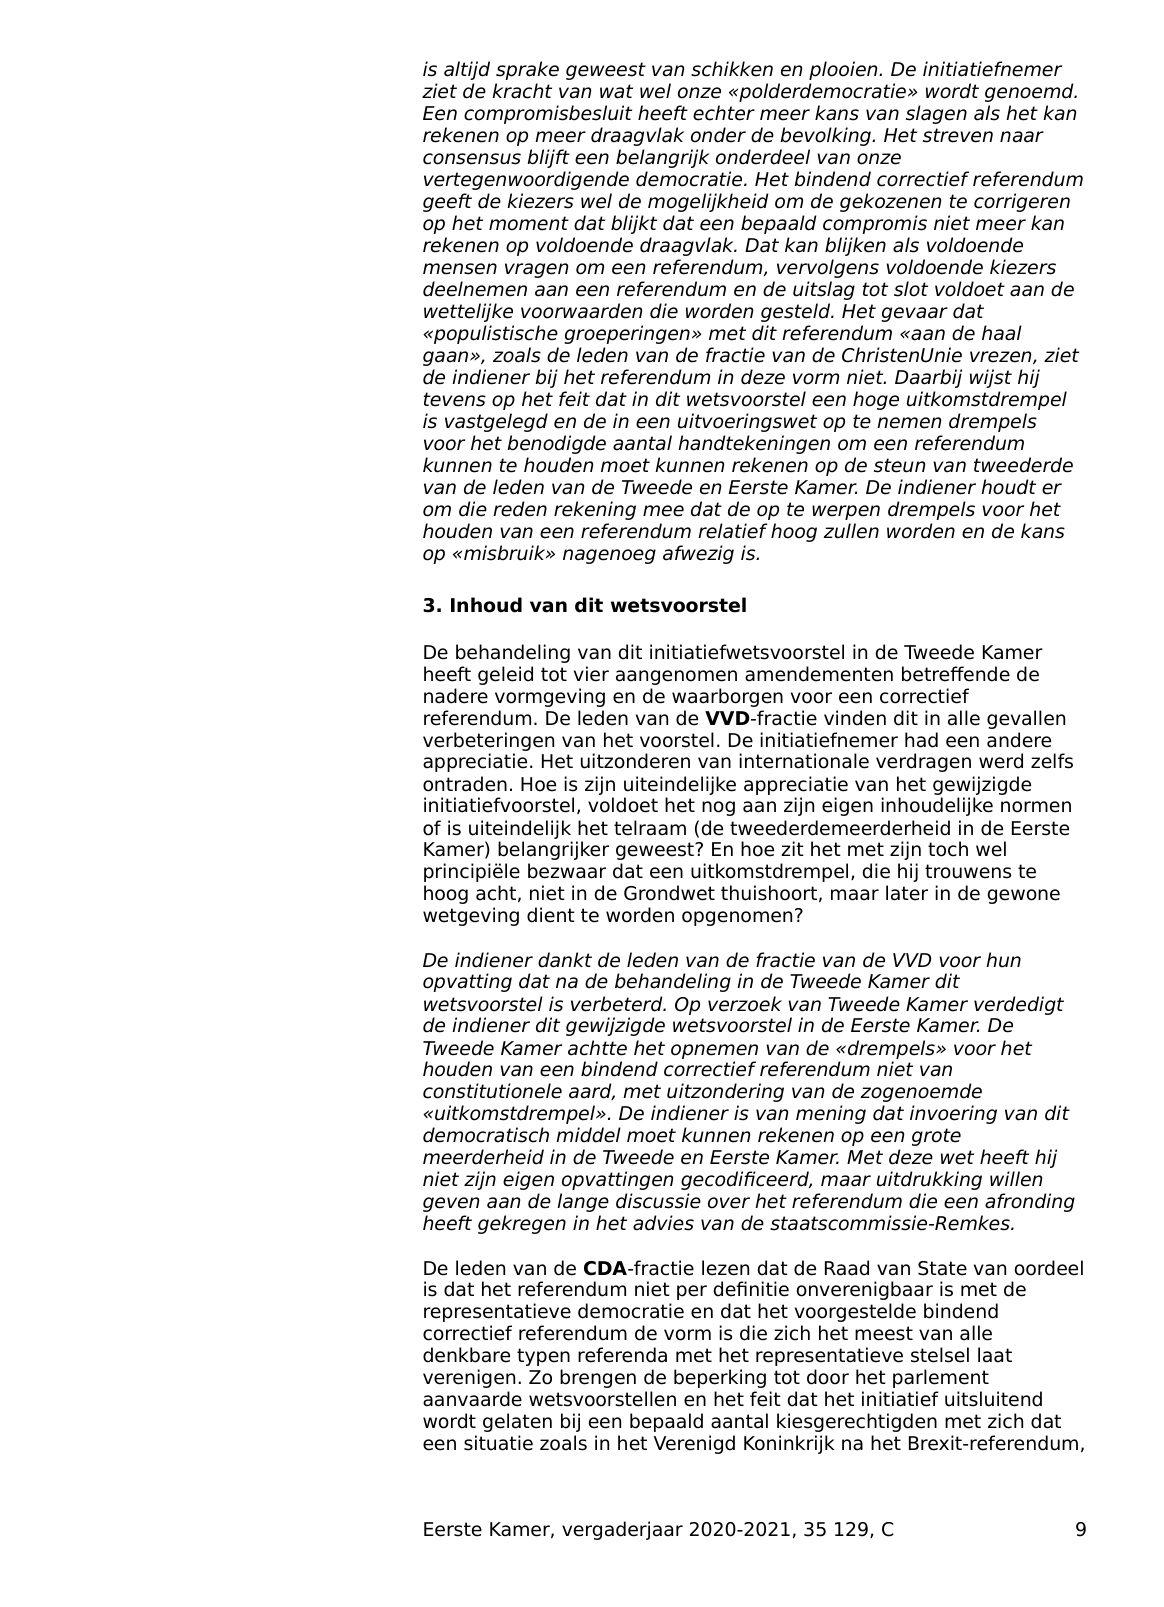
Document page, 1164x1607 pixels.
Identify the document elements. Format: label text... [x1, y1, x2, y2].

subtitle 3. Inhoud van dit wetsvoorstel [422, 594, 1087, 617]
text De indiener dankt de leden van de fractie van de VVD voor hun opvatting dat na de behandeling in de Tweede Kamer dit wetsvoorstel is verbeterd. Op verzoek van Tweede Kamer verdedigt de indiener dit gewijzigde wetsvoorstel in de Eerste Kamer. De Tweede Kamer achtte het opnemen van de «drempels» voor het houden van een bindend correctief referendum niet van constitutionele aard, met uitzondering van de zogenoemde «uitkomstdrempel». De indiener is van mening dat invoering van dit democratisch middel moet kunnen rekenen op een grote meerderheid in de Tweede en Eerste Kamer. Met deze wet heeft hij niet zijn eigen opvattingen gecodificeerd, maar uitdrukking willen geven aan de lange discussie over het referendum die een afronding heeft gekregen in het advies van de staatscommissie-Remkes. [422, 949, 1087, 1235]
text De leden van de CDA-fractie lezen dat de Raad van State van oordeel is dat het referendum niet per definitie onverenigbaar is met de representatieve democratie en dat het voorgestelde bindend correctief referendum de vorm is die zich het meest van alle denkbare typen referenda met het representatieve stelsel laat verenigen. Zo brengen de beperking tot door het parlement aanvaarde wetsvoorstellen en het feit dat het initiatief uitsluitend wordt gelaten bij een bepaald aantal kiesgerechtigden met zich dat een situatie zoals in het Verenigd Koninkrijk na het Brexit-referendum, [422, 1257, 1087, 1455]
text is altijd sprake geweest van schikken en plooien. De initiatiefnemer ziet de kracht van wat wel onze «polderdemocratie» wordt genoemd. Een compromisbesluit heeft echter meer kans van slagen als het kan rekenen op meer draagvlak onder de bevolking. Het streven naar consensus blijft een belangrijk onderdeel van onze vertegenwoordigende democratie. Het bindend correctief referendum geeft de kiezers wel de mogelijkheid om de gekozenen te corrigeren op het moment dat blijkt dat een bepaald compromis niet meer kan rekenen op voldoende draagvlak. Dat kan blijken als voldoende mensen vragen om een referendum, vervolgens voldoende kiezers deelnemen aan een referendum en de uitslag tot slot voldoet aan de wettelijke voorwaarden die worden gesteld. Het gevaar dat «populistische groeperingen» met dit referendum «aan de haal gaan», zoals de leden van de fractie van de ChristenUnie vrezen, ziet de indiener bij het referendum in deze vorm niet. Daarbij wijst hij tevens op het feit dat in dit wetsvoorstel een hoge uitkomstdrempel is vastgelegd en de in een uitvoeringswet op te nemen drempels voor het benodigde aantal handtekeningen om een referendum kunnen te houden moet kunnen rekenen op de steun van tweederde van de leden van de Tweede en Eerste Kamer. De indiener houdt er om die reden rekening mee dat de op te werpen drempels voor het houden van een referendum relatief hoog zullen worden en de kans op «misbruik» nagenoeg afwezig is. [422, 59, 1087, 564]
text De behandeling van dit initiatiefwetsvoorstel in de Tweede Kamer heeft geleid tot vier aangenomen amendementen betreffende de nadere vormgeving en de waarborgen voor een correctief referendum. De leden van de VVD-fractie vinden dit in alle gevallen verbeteringen van het voorstel. De initiatiefnemer had een andere appreciatie. Het uitzonderen van internationale verdragen werd zelfs ontraden. Hoe is zijn uiteindelijke appreciatie van het gewijzigde initiatiefvoorstel, voldoet het nog aan zijn eigen inhoudelijke normen of is uiteindelijk het telraam (de tweederdemeerderheid in de Eerste Kamer) belangrijker geweest? En hoe zit het met zijn toch wel principiële bezwaar dat een uitkomstdrempel, die hij trouwens te hoog acht, niet in de Grondwet thuishoort, maar later in de gewone wetgeving dient te worden opgenomen? [422, 642, 1087, 927]
